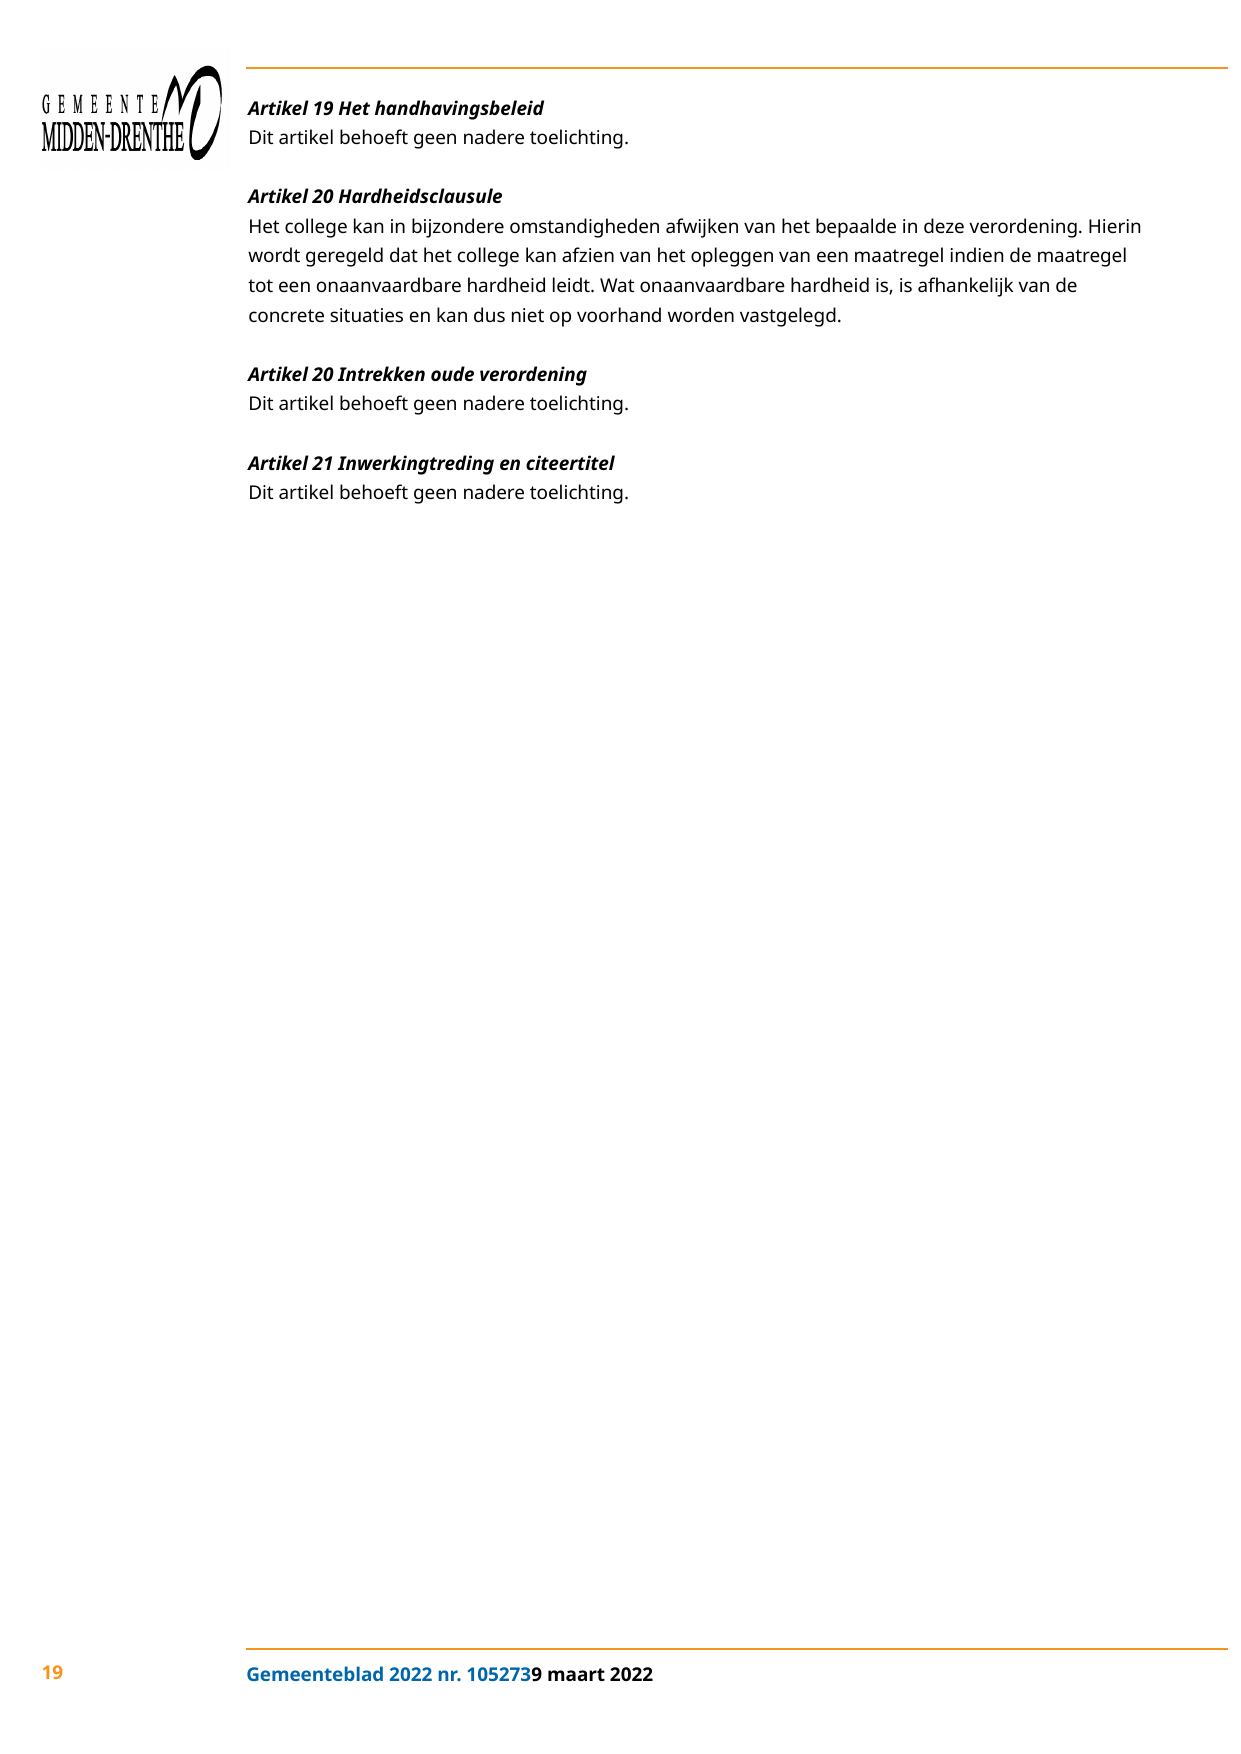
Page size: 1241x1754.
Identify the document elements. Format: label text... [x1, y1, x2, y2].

text Artikel 20 Hardheidsclausule [248, 183, 1152, 209]
text Artikel 20 Intrekken oude verordening [248, 361, 1152, 387]
text Dit artikel behoeft geen nadere toelichting. [248, 124, 1152, 150]
text Artikel 19 Het handhavingsbeleid [248, 95, 1152, 121]
picture [41, 47, 231, 172]
text Artikel 21 Inwerkingtreding en citeertitel [248, 450, 1152, 476]
text Het college kan in bijzondere omstandigheden afwijken van het bepaalde in deze verordening. Hierin wordt geregeld dat het college kan afzien van het opleggen van een maatregel indien de maatregel tot een onaanvaardbare hardheid leidt. Wat onaanvaardbare hardheid is, is afhankelijk van de concrete situaties en kan dus niet op voorhand worden vastgelegd. [248, 213, 1152, 328]
text Dit artikel behoeft geen nadere toelichting. [248, 391, 1152, 416]
text Dit artikel behoeft geen nadere toelichting. [248, 479, 1152, 505]
